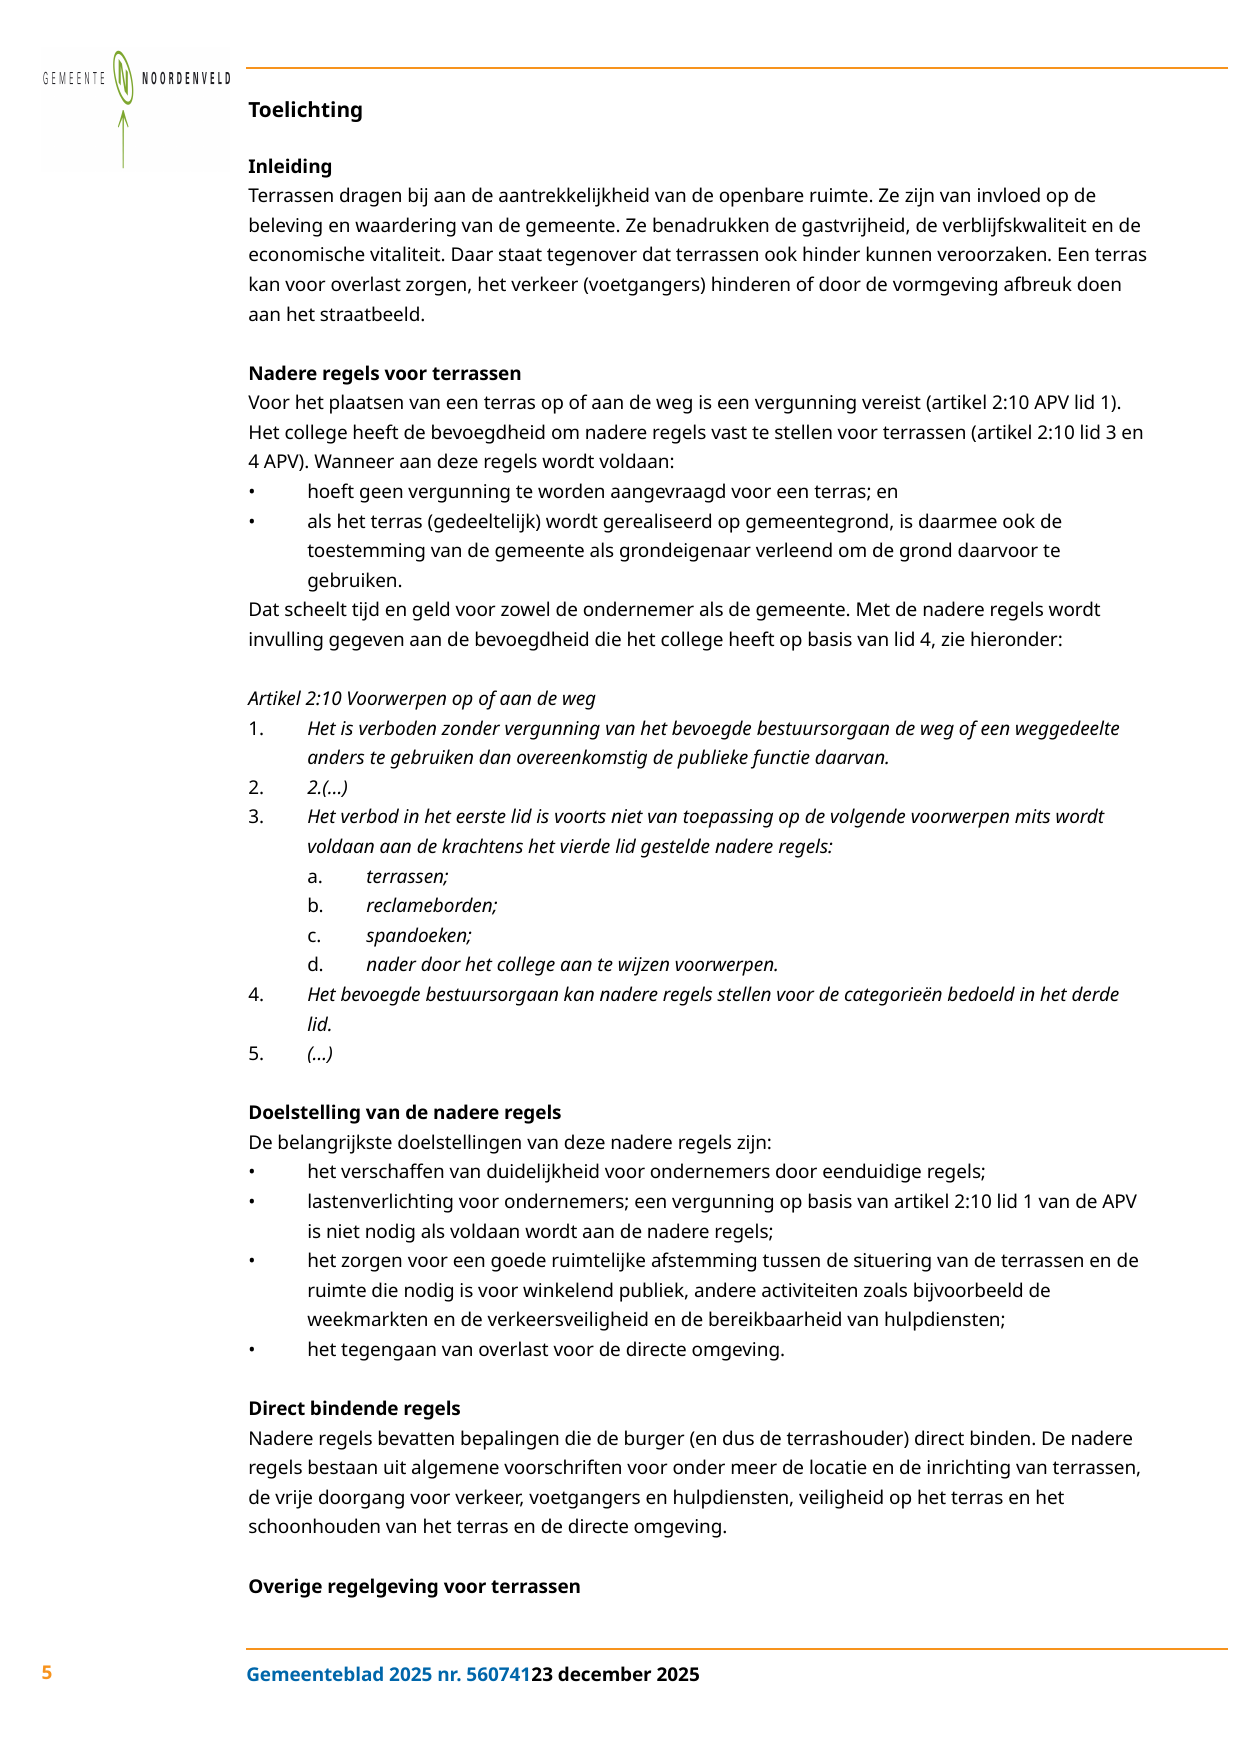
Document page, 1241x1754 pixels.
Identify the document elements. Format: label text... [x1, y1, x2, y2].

list (…) [248, 1040, 1152, 1066]
text Overige regelgeving voor terrassen [248, 1573, 1152, 1599]
text Nadere regels voor terrassen [248, 360, 1152, 386]
list terrassen; [307, 863, 1152, 889]
text Terrassen dragen bij aan de aantrekkelijkheid van de openbare ruimte. Ze zijn van invloed op de beleving en waardering van de gemeente. Ze benadrukken de gastvrijheid, de verblijfskwaliteit en de economische vitaliteit. Daar staat tegenover dat terrassen ook hinder kunnen veroorzaken. Een terras kan voor overlast zorgen, het verkeer (voetgangers) hinderen of door de vormgeving afbreuk doen aan het straatbeeld. [248, 182, 1152, 327]
list het verschaffen van duidelijkheid voor ondernemers door eenduidige regels; [248, 1159, 1152, 1184]
text Artikel 2:10 Voorwerpen op of aan de weg [248, 685, 1152, 711]
list 2.(…) [248, 774, 1152, 800]
list als het terras (gedeeltelijk) wordt gerealiseerd op gemeentegrond, is daarmee ook de toestemming van de gemeente als grondeigenaar verleend om de grond daarvoor te gebruiken. [248, 508, 1152, 593]
list hoeft geen vergunning te worden aangevraagd voor een terras; en [248, 478, 1152, 504]
picture [41, 47, 231, 172]
text Toelichting [248, 95, 1152, 123]
list Het is verboden zonder vergunning van het bevoegde bestuursorgaan de weg of een weggedeelte anders te gebruiken dan overeenkomstig de publieke functie daarvan. [248, 715, 1152, 770]
list het tegengaan van overlast voor de directe omgeving. [248, 1336, 1152, 1362]
list nader door het college aan te wijzen voorwerpen. [307, 952, 1152, 977]
text Doelstelling van de nadere regels [248, 1099, 1152, 1125]
list Het verbod in het eerste lid is voorts niet van toepassing op de volgende voorwerpen mits wordt voldaan aan de krachtens het vierde lid gestelde nadere regels: [248, 804, 1152, 859]
list lastenverlichting voor ondernemers; een vergunning op basis van artikel 2:10 lid 1 van de APV is niet nodig als voldaan wordt aan de nadere regels; [248, 1188, 1152, 1244]
text Nadere regels bevatten bepalingen die de burger (en dus de terrashouder) direct binden. De nadere regels bestaan uit algemene voorschriften voor onder meer de locatie en de inrichting van terrassen, de vrije doorgang voor verkeer, voetgangers en hulpdiensten, veiligheid op het terras en het schoonhouden van het terras en de directe omgeving. [248, 1425, 1152, 1539]
text Direct bindende regels [248, 1395, 1152, 1421]
text Inleiding [248, 153, 1152, 179]
text Dat scheelt tijd en geld voor zowel de ondernemer als de gemeente. Met de nadere regels wordt invulling gegeven aan de bevoegdheid die het college heeft op basis van lid 4, zie hieronder: [248, 597, 1152, 652]
text Voor het plaatsen van een terras op of aan de weg is een vergunning vereist (artikel 2:10 APV lid 1). Het college heeft de bevoegdheid om nadere regels vast te stellen voor terrassen (artikel 2:10 lid 3 en 4 APV). Wanneer aan deze regels wordt voldaan: [248, 389, 1152, 474]
text De belangrijkste doelstellingen van deze nadere regels zijn: [248, 1129, 1152, 1155]
list het zorgen voor een goede ruimtelijke afstemming tussen de situering van de terrassen en de ruimte die nodig is voor winkelend publiek, andere activiteiten zoals bijvoorbeeld de weekmarkten en de verkeersveiligheid en de bereikbaarheid van hulpdiensten; [248, 1247, 1152, 1332]
list Het bevoegde bestuursorgaan kan nadere regels stellen voor de categorieën bedoeld in het derde lid. [248, 981, 1152, 1037]
list spandoeken; [307, 922, 1152, 948]
list reclameborden; [307, 892, 1152, 918]
